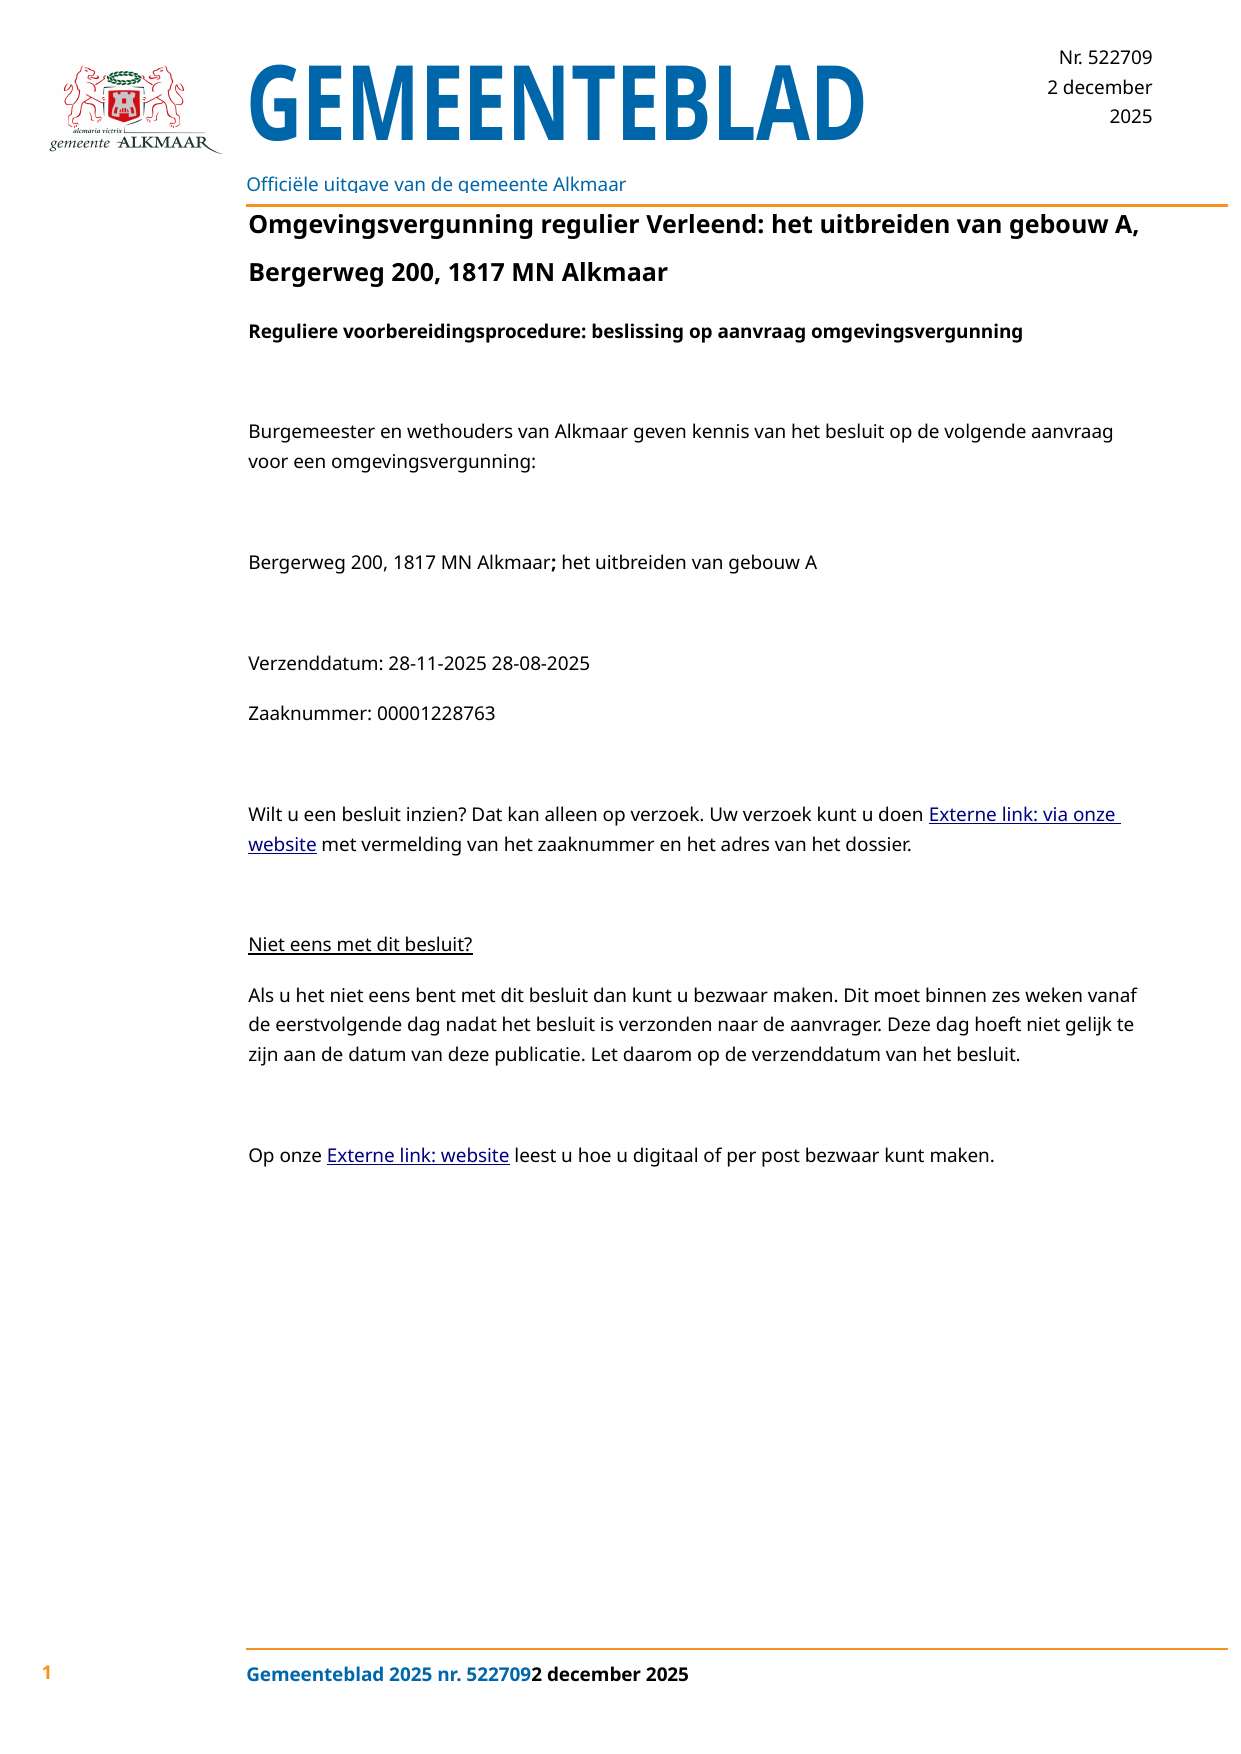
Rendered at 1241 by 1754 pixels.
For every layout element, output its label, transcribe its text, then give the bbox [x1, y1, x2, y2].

text Reguliere voorbereidingsprocedure: beslissing op aanvraag omgevingsvergunning [248, 318, 1152, 344]
text Burgemeester en wethouders van Alkmaar geven kennis van het besluit op de volgende aanvraag voor een omgevingsvergunning: [248, 419, 1152, 474]
text Bergerweg 200, 1817 MN Alkmaar; het uitbreiden van gebouw A [248, 549, 1152, 575]
text Als u het niet eens bent met dit besluit dan kunt u bezwaar maken. Dit moet binnen zes weken vanaf de eerstvolgende dag nadat het besluit is verzonden naar de aanvrager. Deze dag hoeft niet gelijk te zijn aan de datum van deze publicatie. Let daarom op de verzenddatum van het besluit. [248, 982, 1152, 1067]
text Wilt u een besluit inzien? Dat kan alleen op verzoek. Uw verzoek kunt u doen Externe link: via onze website met vermelding van het zaaknummer en het adres van het dossier. [248, 801, 1152, 857]
text Verzenddatum: 28-11-2025 28-08-2025 [248, 650, 1152, 676]
text Zaaknummer: 00001228763 [248, 700, 1152, 726]
text Niet eens met dit besluit? [248, 932, 1152, 957]
text Omgevingsvergunning regulier Verleend: het uitbreiden van gebouw A, Bergerweg 200, 1817 MN Alkmaar [248, 207, 1152, 288]
text Op onze Externe link: website leest u hoe u digitaal of per post bezwaar kunt maken. [248, 1142, 1152, 1168]
picture [41, 47, 231, 172]
